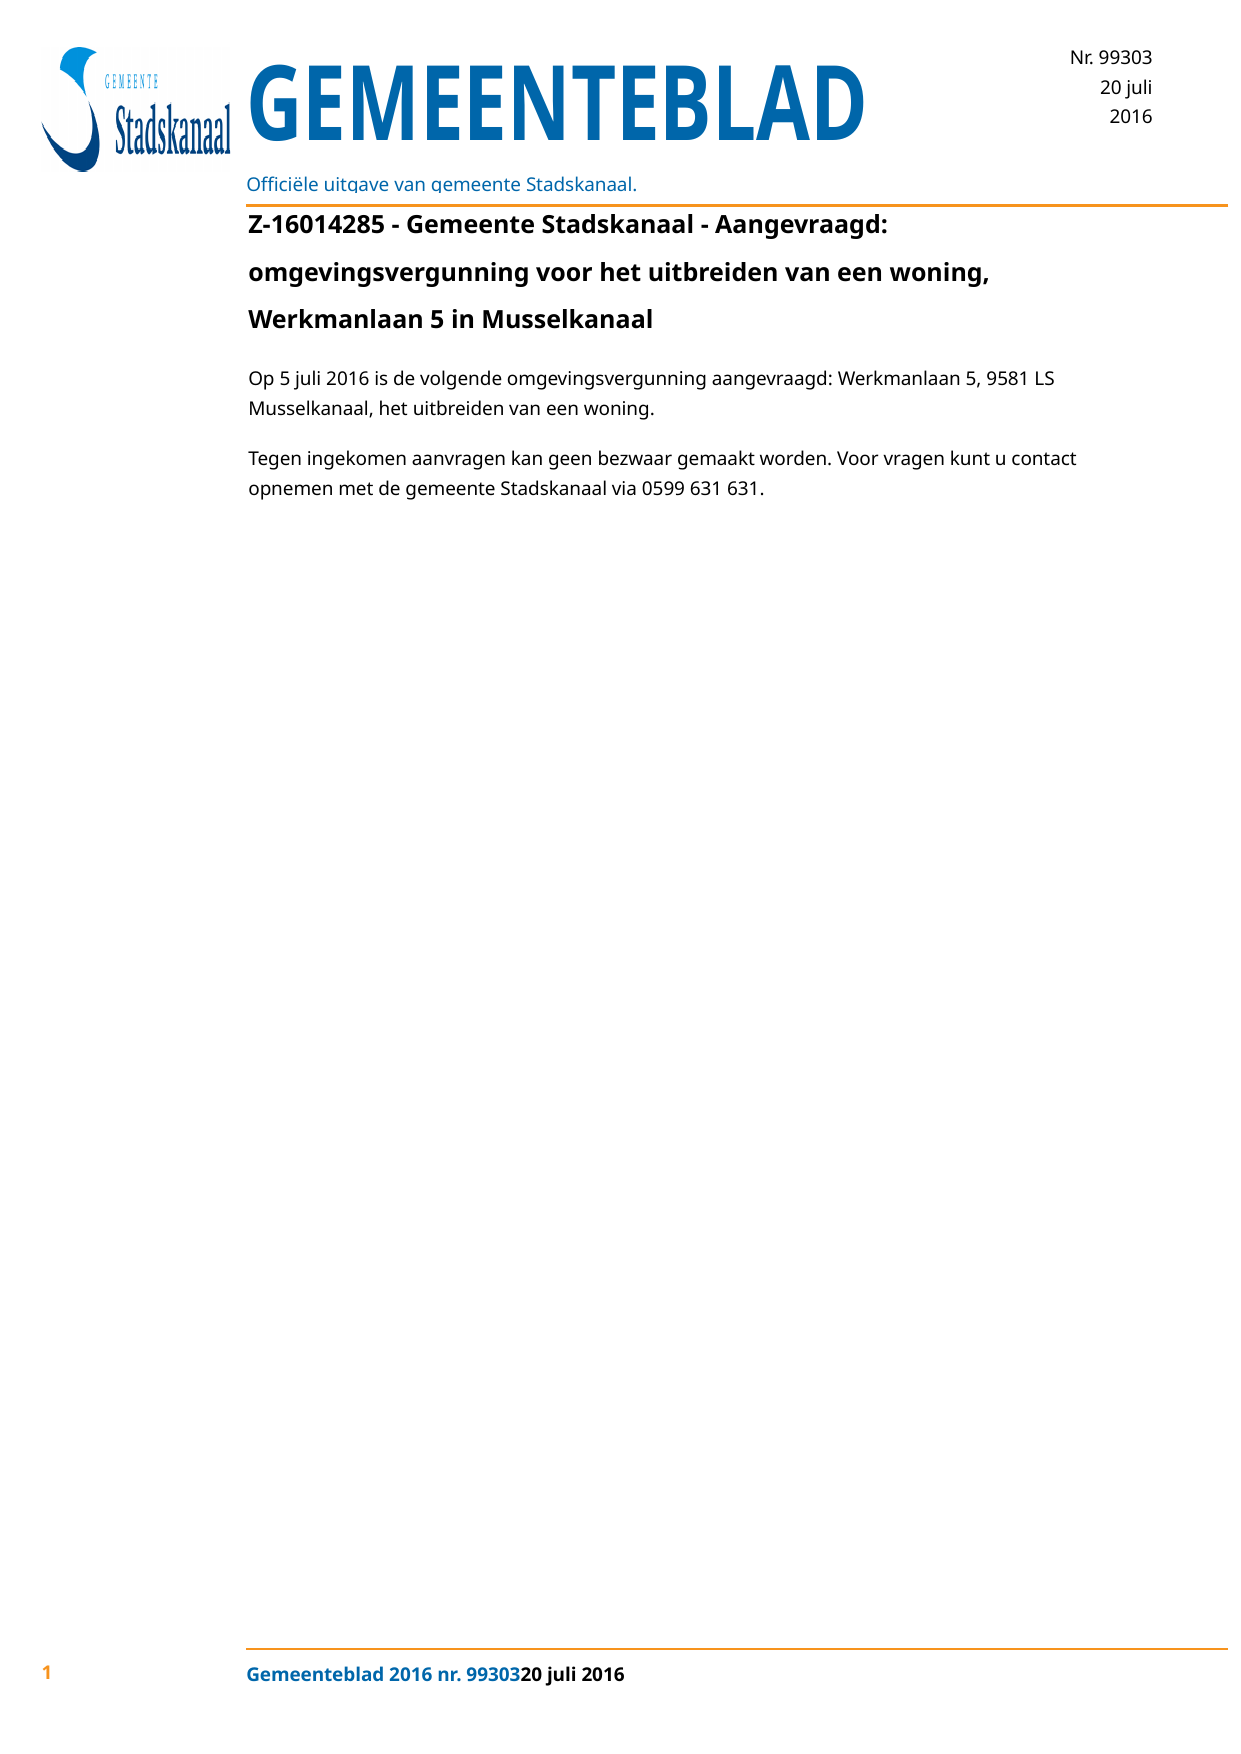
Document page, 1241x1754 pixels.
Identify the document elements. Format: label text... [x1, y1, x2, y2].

text Op 5 juli 2016 is de volgende omgevingsvergunning aangevraagd: Werkmanlaan 5, 9581 LS Musselkanaal, het uitbreiden van een woning. [248, 366, 1152, 421]
picture [41, 47, 231, 172]
text Z-16014285 - Gemeente Stadskanaal - Aangevraagd: omgevingsvergunning voor het uitbreiden van een woning, Werkmanlaan 5 in Musselkanaal [248, 207, 1152, 336]
text Tegen ingekomen aanvragen kan geen bezwaar gemaakt worden. Voor vragen kunt u contact opnemen met de gemeente Stadskanaal via 0599 631 631. [248, 446, 1152, 501]
